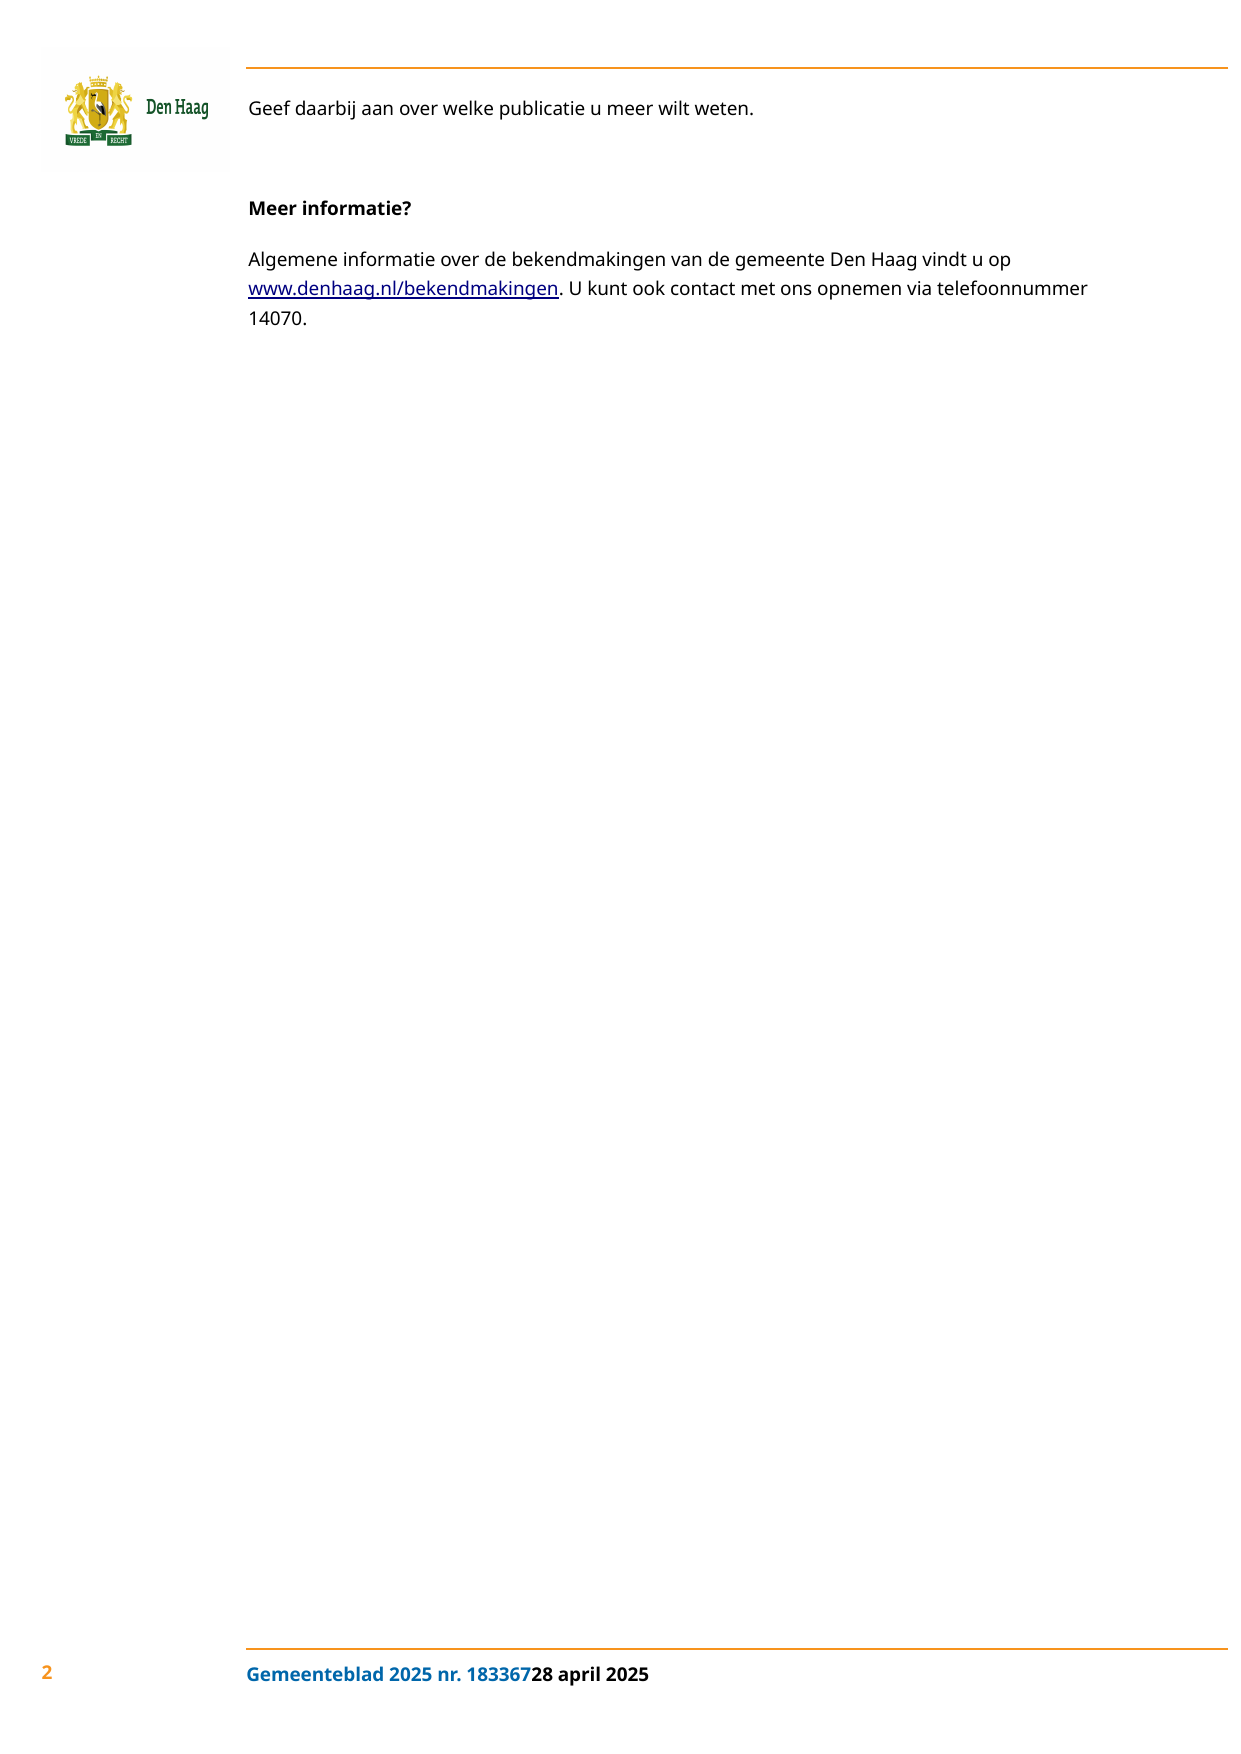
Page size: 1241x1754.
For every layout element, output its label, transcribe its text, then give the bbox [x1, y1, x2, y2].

text Geef daarbij aan over welke publicatie u meer wilt weten. [248, 95, 1152, 121]
text Algemene informatie over de bekendmakingen van de gemeente Den Haag vindt u op www.denhaag.nl/bekendmakingen. U kunt ook contact met ons opnemen via telefoonnummer 14070. [248, 246, 1152, 331]
picture [41, 47, 231, 172]
text Meer informatie? [248, 196, 1152, 221]
